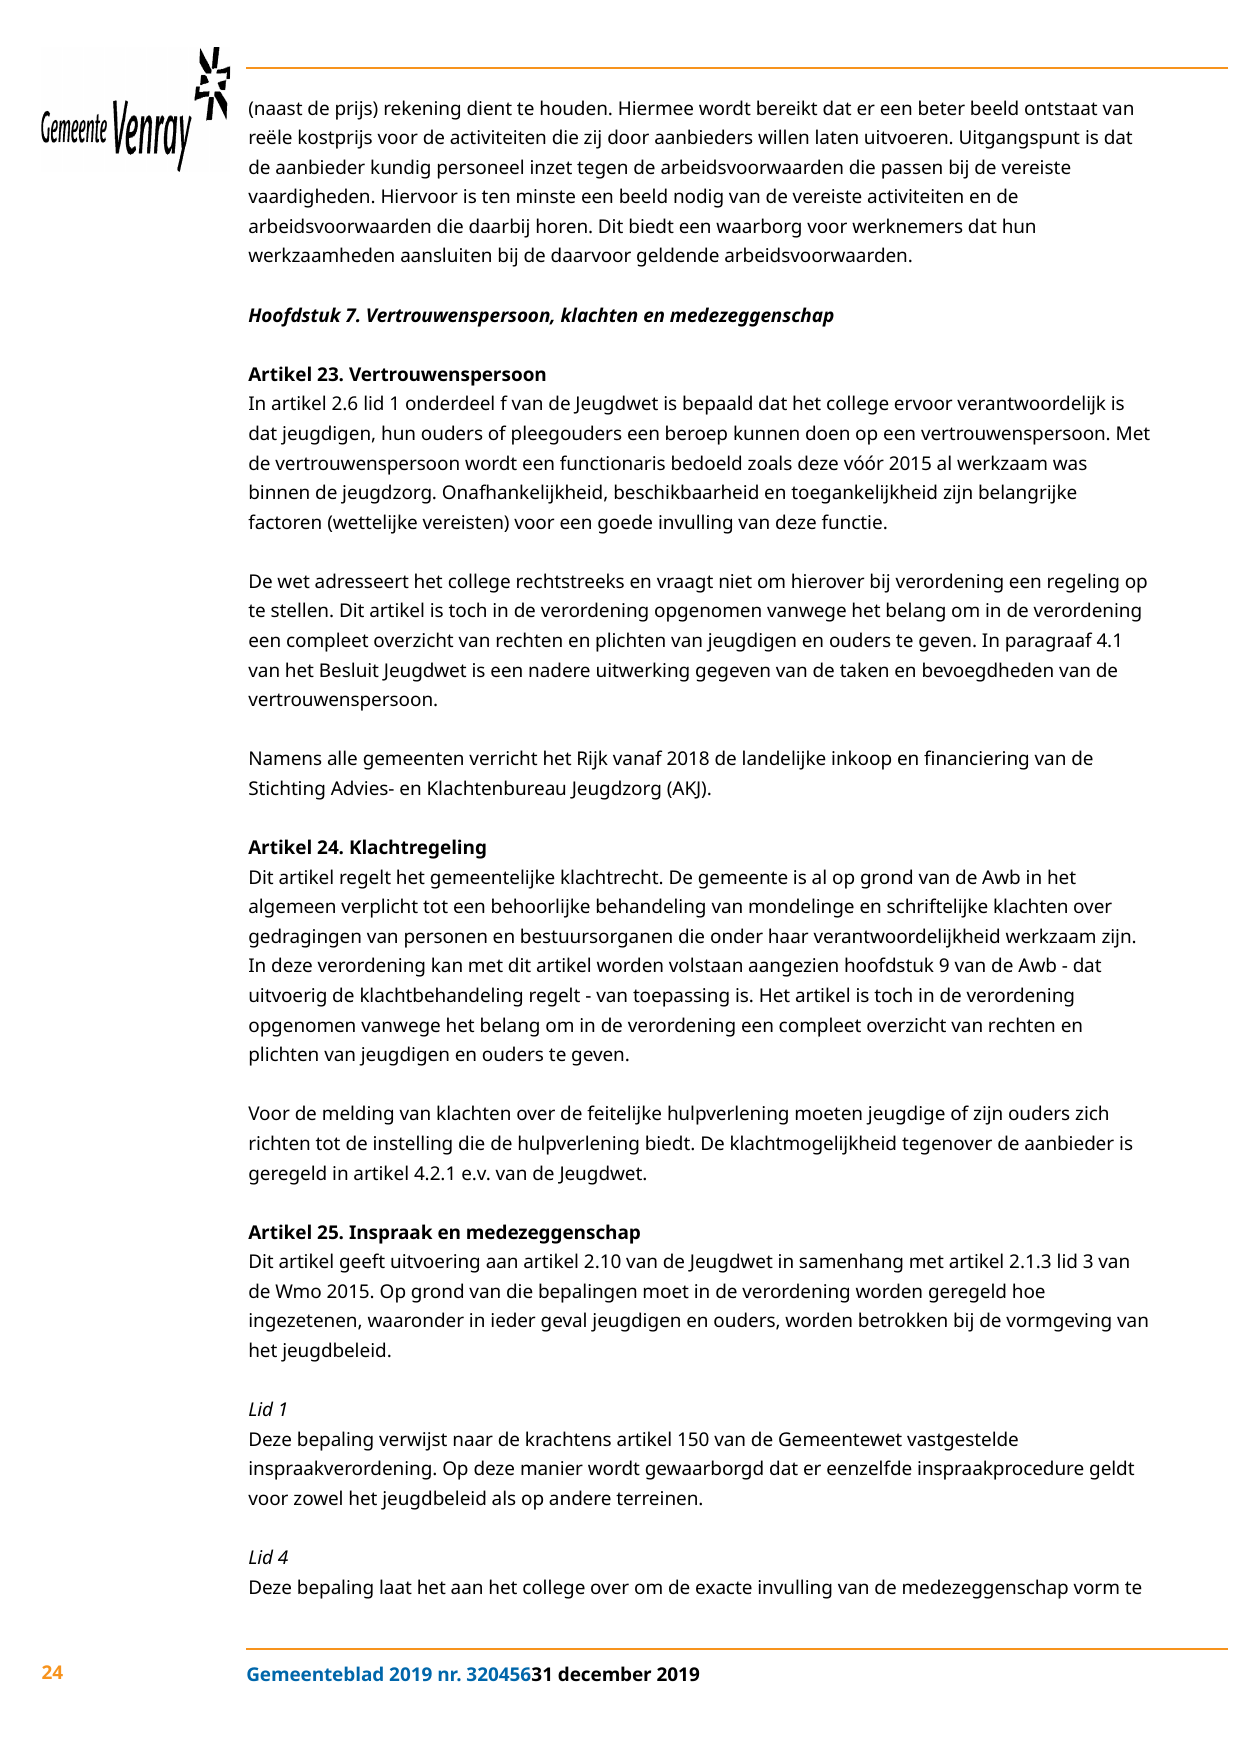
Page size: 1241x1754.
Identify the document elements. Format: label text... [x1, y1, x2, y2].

text Artikel 23. Vertrouwenspersoon [248, 361, 1152, 387]
text Artikel 25. Inspraak en medezeggenschap [248, 1219, 1152, 1245]
text Lid 4 [248, 1544, 1152, 1570]
text Voor de melding van klachten over de feitelijke hulpverlening moeten jeugdige of zijn ouders zich richten tot de instelling die de hulpverlening biedt. De klachtmogelijkheid tegenover de aanbieder is geregeld in artikel 4.2.1 e.v. van de Jeugdwet. [248, 1101, 1152, 1186]
text Hoofdstuk 7. Vertrouwenspersoon, klachten en medezeggenschap [248, 302, 1152, 328]
text De wet adresseert het college rechtstreeks en vraagt niet om hierover bij verordening een regeling op te stellen. Dit artikel is toch in de verordening opgenomen vanwege het belang om in de verordening een compleet overzicht van rechten en plichten van jeugdigen en ouders te geven. In paragraaf 4.1 van het Besluit Jeugdwet is een nadere uitwerking gegeven van de taken en bevoegdheden van de vertrouwenspersoon. [248, 568, 1152, 712]
text Lid 1 [248, 1396, 1152, 1422]
text Deze bepaling laat het aan het college over om de exacte invulling van de medezeggenschap vorm te [248, 1574, 1152, 1600]
text (naast de prijs) rekening dient te houden. Hiermee wordt bereikt dat er een beter beeld ontstaat van reële kostprijs voor de activiteiten die zij door aanbieders willen laten uitvoeren. Uitgangspunt is dat de aanbieder kundig personeel inzet tegen de arbeidsvoorwaarden die passen bij de vereiste vaardigheden. Hiervoor is ten minste een beeld nodig van de vereiste activiteiten en de arbeidsvoorwaarden die daarbij horen. Dit biedt een waarborg voor werknemers dat hun werkzaamheden aansluiten bij de daarvoor geldende arbeidsvoorwaarden. [248, 95, 1152, 268]
text In artikel 2.6 lid 1 onderdeel f van de Jeugdwet is bepaald dat het college ervoor verantwoordelijk is dat jeugdigen, hun ouders of pleegouders een beroep kunnen doen op een vertrouwenspersoon. Met de vertrouwenspersoon wordt een functionaris bedoeld zoals deze vóór 2015 al werkzaam was binnen de jeugdzorg. Onafhankelijkheid, beschikbaarheid en toegankelijkheid zijn belangrijke factoren (wettelijke vereisten) voor een goede invulling van deze functie. [248, 391, 1152, 535]
text Dit artikel geeft uitvoering aan artikel 2.10 van de Jeugdwet in samenhang met artikel 2.1.3 lid 3 van de Wmo 2015. Op grond van die bepalingen moet in de verordening worden geregeld hoe ingezetenen, waaronder in ieder geval jeugdigen en ouders, worden betrokken bij de vormgeving van het jeugdbeleid. [248, 1248, 1152, 1363]
text Dit artikel regelt het gemeentelijke klachtrecht. De gemeente is al op grond van de Awb in het algemeen verplicht tot een behoorlijke behandeling van mondelinge en schriftelijke klachten over gedragingen van personen en bestuursorganen die onder haar verantwoordelijkheid werkzaam zijn. In deze verordening kan met dit artikel worden volstaan aangezien hoofdstuk 9 van de Awb - dat uitvoerig de klachtbehandeling regelt - van toepassing is. Het artikel is toch in de verordening opgenomen vanwege het belang om in de verordening een compleet overzicht van rechten en plichten van jeugdigen en ouders te geven. [248, 864, 1152, 1067]
text Namens alle gemeenten verricht het Rijk vanaf 2018 de landelijke inkoop en financiering van de Stichting Advies- en Klachtenbureau Jeugdzorg (AKJ). [248, 746, 1152, 801]
text Artikel 24. Klachtregeling [248, 834, 1152, 860]
picture [41, 47, 231, 172]
text Deze bepaling verwijst naar de krachtens artikel 150 van de Gemeentewet vastgestelde inspraakverordening. Op deze manier wordt gewaarborgd dat er eenzelfde inspraakprocedure geldt voor zowel het jeugdbeleid als op andere terreinen. [248, 1426, 1152, 1511]
